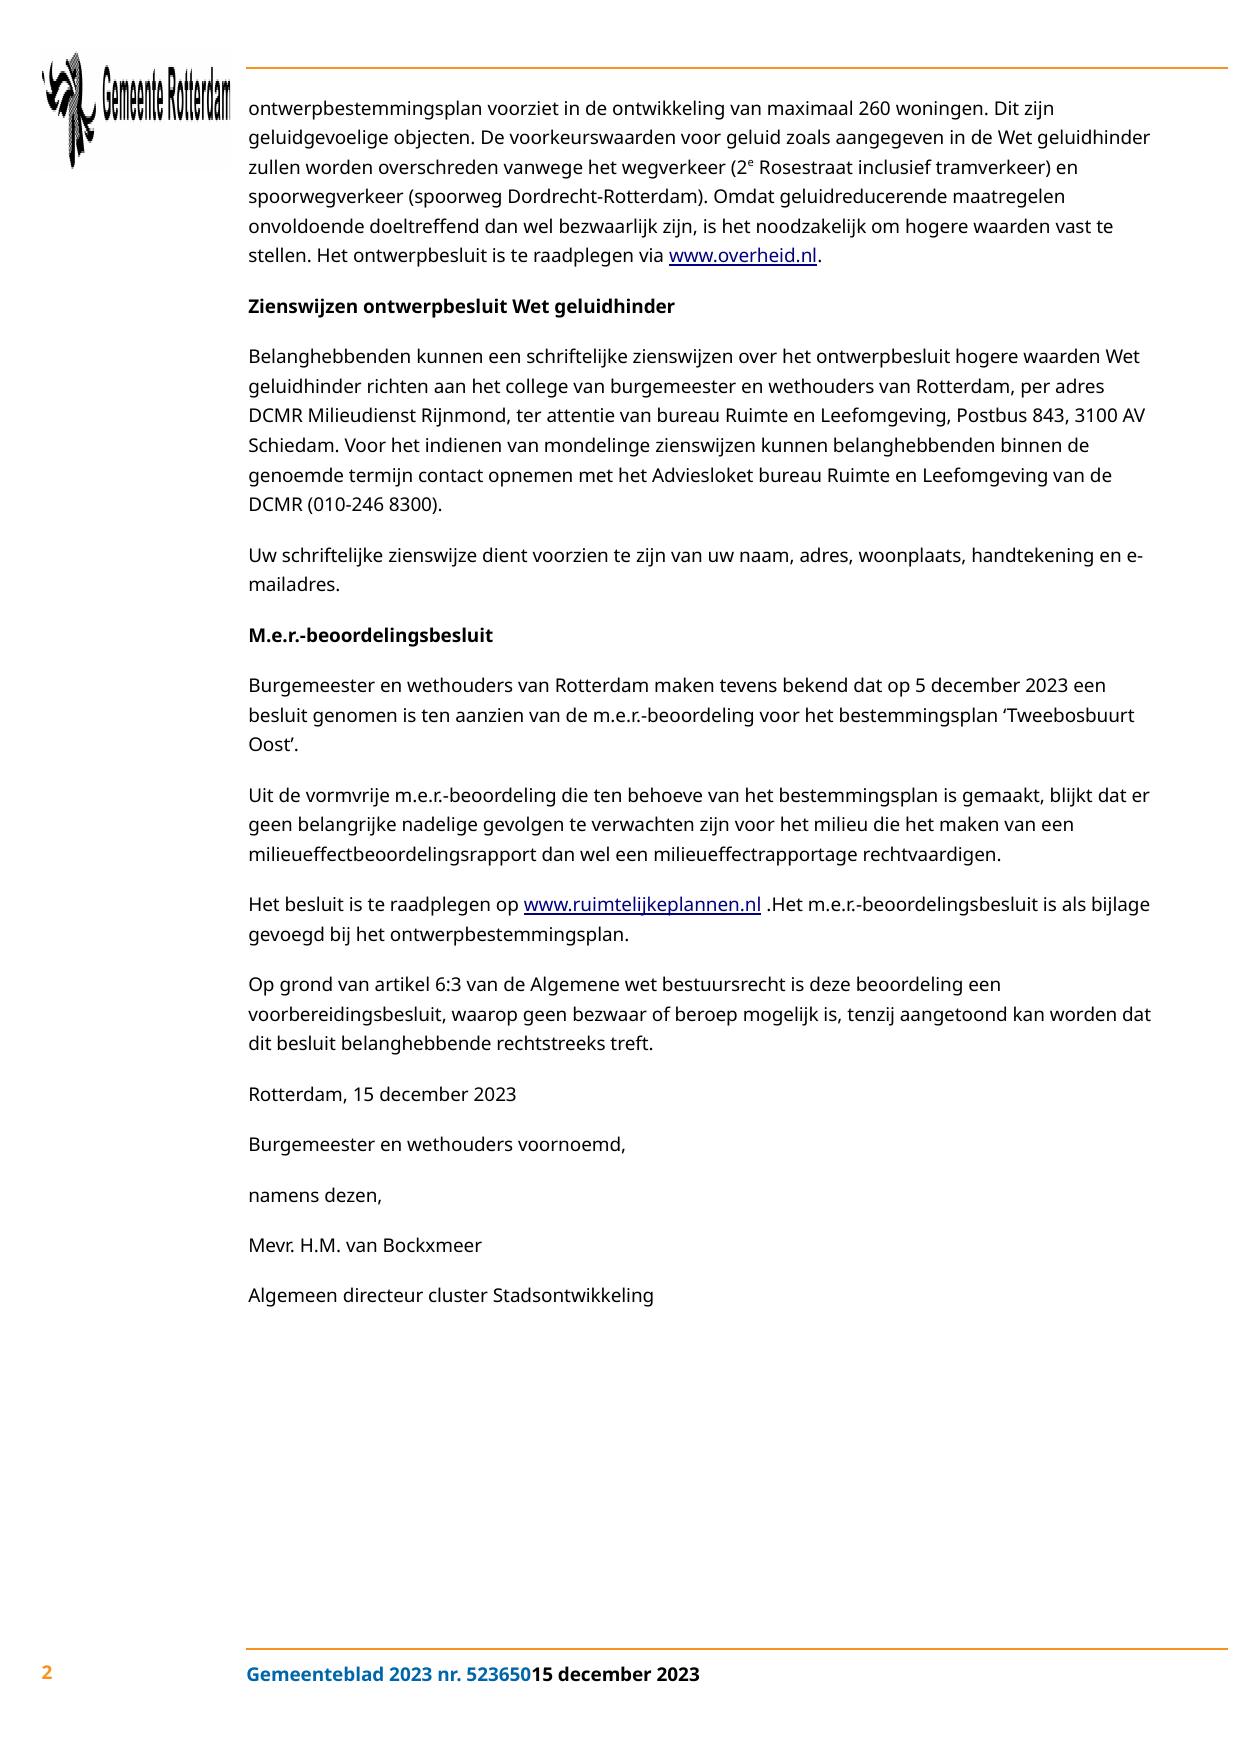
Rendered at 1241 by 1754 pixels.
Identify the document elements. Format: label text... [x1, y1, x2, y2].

text M.e.r.-beoordelingsbesluit [248, 622, 1152, 648]
text Uw schriftelijke zienswijze dient voorzien te zijn van uw naam, adres, woonplaats, handtekening en e-mailadres. [248, 542, 1152, 597]
text Het besluit is te raadplegen op www.ruimtelijkeplannen.nl .Het m.e.r.-beoordelingsbesluit is als bijlage gevoegd bij het ontwerpbestemmingsplan. [248, 891, 1152, 947]
text Mevr. H.M. van Bockxmeer [248, 1232, 1152, 1258]
text namens dezen, [248, 1182, 1152, 1208]
text Uit de vormvrije m.e.r.-beoordeling die ten behoeve van het bestemmingsplan is gemaakt, blijkt dat er geen belangrijke nadelige gevolgen te verwachten zijn voor het milieu die het maken van een milieueffectbeoordelingsrapport dan wel een milieueffectrapportage rechtvaardigen. [248, 782, 1152, 867]
text Burgemeester en wethouders van Rotterdam maken tevens bekend dat op 5 december 2023 een besluit genomen is ten aanzien van de m.e.r.-beoordeling voor het bestemmingsplan ‘Tweebosbuurt Oost’. [248, 672, 1152, 757]
text Rotterdam, 15 december 2023 [248, 1081, 1152, 1107]
picture [41, 47, 231, 172]
text Belanghebbenden kunnen een schriftelijke zienswijzen over het ontwerpbesluit hogere waarden Wet geluidhinder richten aan het college van burgemeester en wethouders van Rotterdam, per adres DCMR Milieudienst Rijnmond, ter attentie van bureau Ruimte en Leefomgeving, Postbus 843, 3100 AV Schiedam. Voor het indienen van mondelinge zienswijzen kunnen belanghebbenden binnen de genoemde termijn contact opnemen met het Adviesloket bureau Ruimte en Leefomgeving van de DCMR (010-246 8300). [248, 343, 1152, 517]
text Algemeen directeur cluster Stadsontwikkeling [248, 1283, 1152, 1308]
text Op grond van artikel 6:3 van de Algemene wet bestuursrecht is deze beoordeling een voorbereidingsbesluit, waarop geen bezwaar of beroep mogelijk is, tenzij aangetoond kan worden dat dit besluit belanghebbende rechtstreeks treft. [248, 971, 1152, 1056]
text ontwerpbestemmingsplan voorziet in de ontwikkeling van maximaal 260 woningen. Dit zijn geluidgevoelige objecten. De voorkeurswaarden voor geluid zoals aangegeven in de Wet geluidhinder zullen worden overschreden vanwege het wegverkeer (2e Rosestraat inclusief tramverkeer) en spoorwegverkeer (spoorweg Dordrecht-Rotterdam). Omdat geluidreducerende maatregelen onvoldoende doeltreffend dan wel bezwaarlijk zijn, is het noodzakelijk om hogere waarden vast te stellen. Het ontwerpbesluit is te raadplegen via www.overheid.nl. [248, 95, 1152, 268]
text Burgemeester en wethouders voornoemd, [248, 1131, 1152, 1157]
text Zienswijzen ontwerpbesluit Wet geluidhinder [248, 293, 1152, 319]
